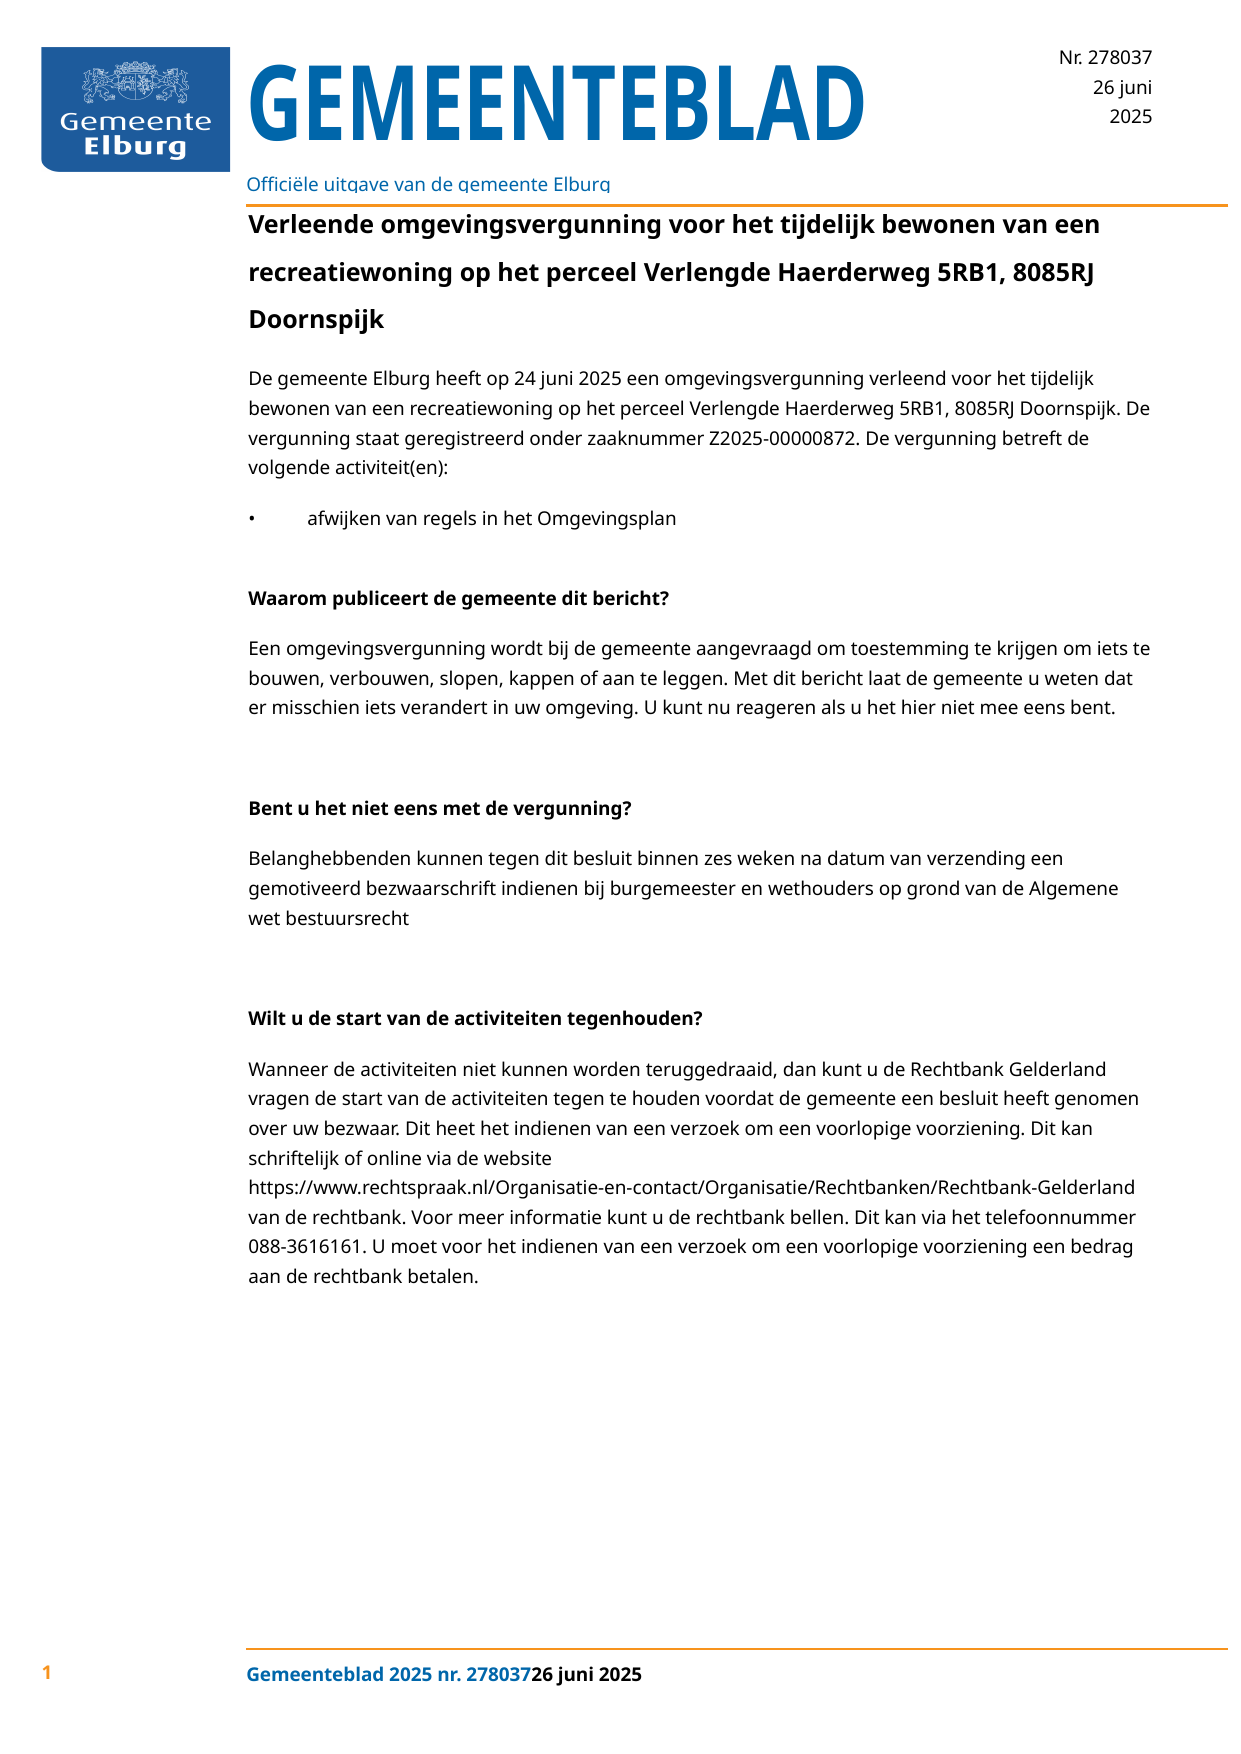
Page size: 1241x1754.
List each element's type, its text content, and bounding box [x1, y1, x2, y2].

text Een omgevingsvergunning wordt bij de gemeente aangevraagd om toestemming te krijgen om iets te bouwen, verbouwen, slopen, kappen of aan te leggen. Met dit bericht laat de gemeente u weten dat er misschien iets verandert in uw omgeving. U kunt nu reageren als u het hier niet mee eens bent. [248, 635, 1152, 720]
text Bent u het niet eens met de vergunning? [248, 795, 1152, 821]
text Belanghebbenden kunnen tegen dit besluit binnen zes weken na datum van verzending een gemotiveerd bezwaarschrift indienen bij burgemeester en wethouders op grond van de Algemene wet bestuursrecht [248, 846, 1152, 930]
picture [41, 47, 231, 172]
text Wanneer de activiteiten niet kunnen worden teruggedraaid, dan kunt u de Rechtbank Gelderland vragen de start van de activiteiten tegen te houden voordat de gemeente een besluit heeft genomen over uw bezwaar. Dit heet het indienen van een verzoek om een voorlopige voorziening. Dit kan schriftelijk of online via de website https://www.rechtspraak.nl/Organisatie-en-contact/Organisatie/Rechtbanken/Rechtbank-Gelderland van de rechtbank. Voor meer informatie kunt u de rechtbank bellen. Dit kan via het telefoonnummer 088-3616161. U moet voor het indienen van een verzoek om een voorlopige voorziening een bedrag aan de rechtbank betalen. [248, 1056, 1152, 1289]
text Waarom publiceert de gemeente dit bericht? [248, 585, 1152, 610]
text Verleende omgevingsvergunning voor het tijdelijk bewonen van een recreatiewoning op het perceel Verlengde Haerderweg 5RB1, 8085RJ Doornspijk [248, 207, 1152, 336]
text Wilt u de start van de activiteiten tegenhouden? [248, 1006, 1152, 1031]
list afwijken van regels in het Omgevingsplan [248, 505, 1152, 530]
text De gemeente Elburg heeft op 24 juni 2025 een omgevingsvergunning verleend voor het tijdelijk bewonen van een recreatiewoning op het perceel Verlengde Haerderweg 5RB1, 8085RJ Doornspijk. De vergunning staat geregistreerd onder zaaknummer Z2025-00000872. De vergunning betreft de volgende activiteit(en): [248, 366, 1152, 480]
